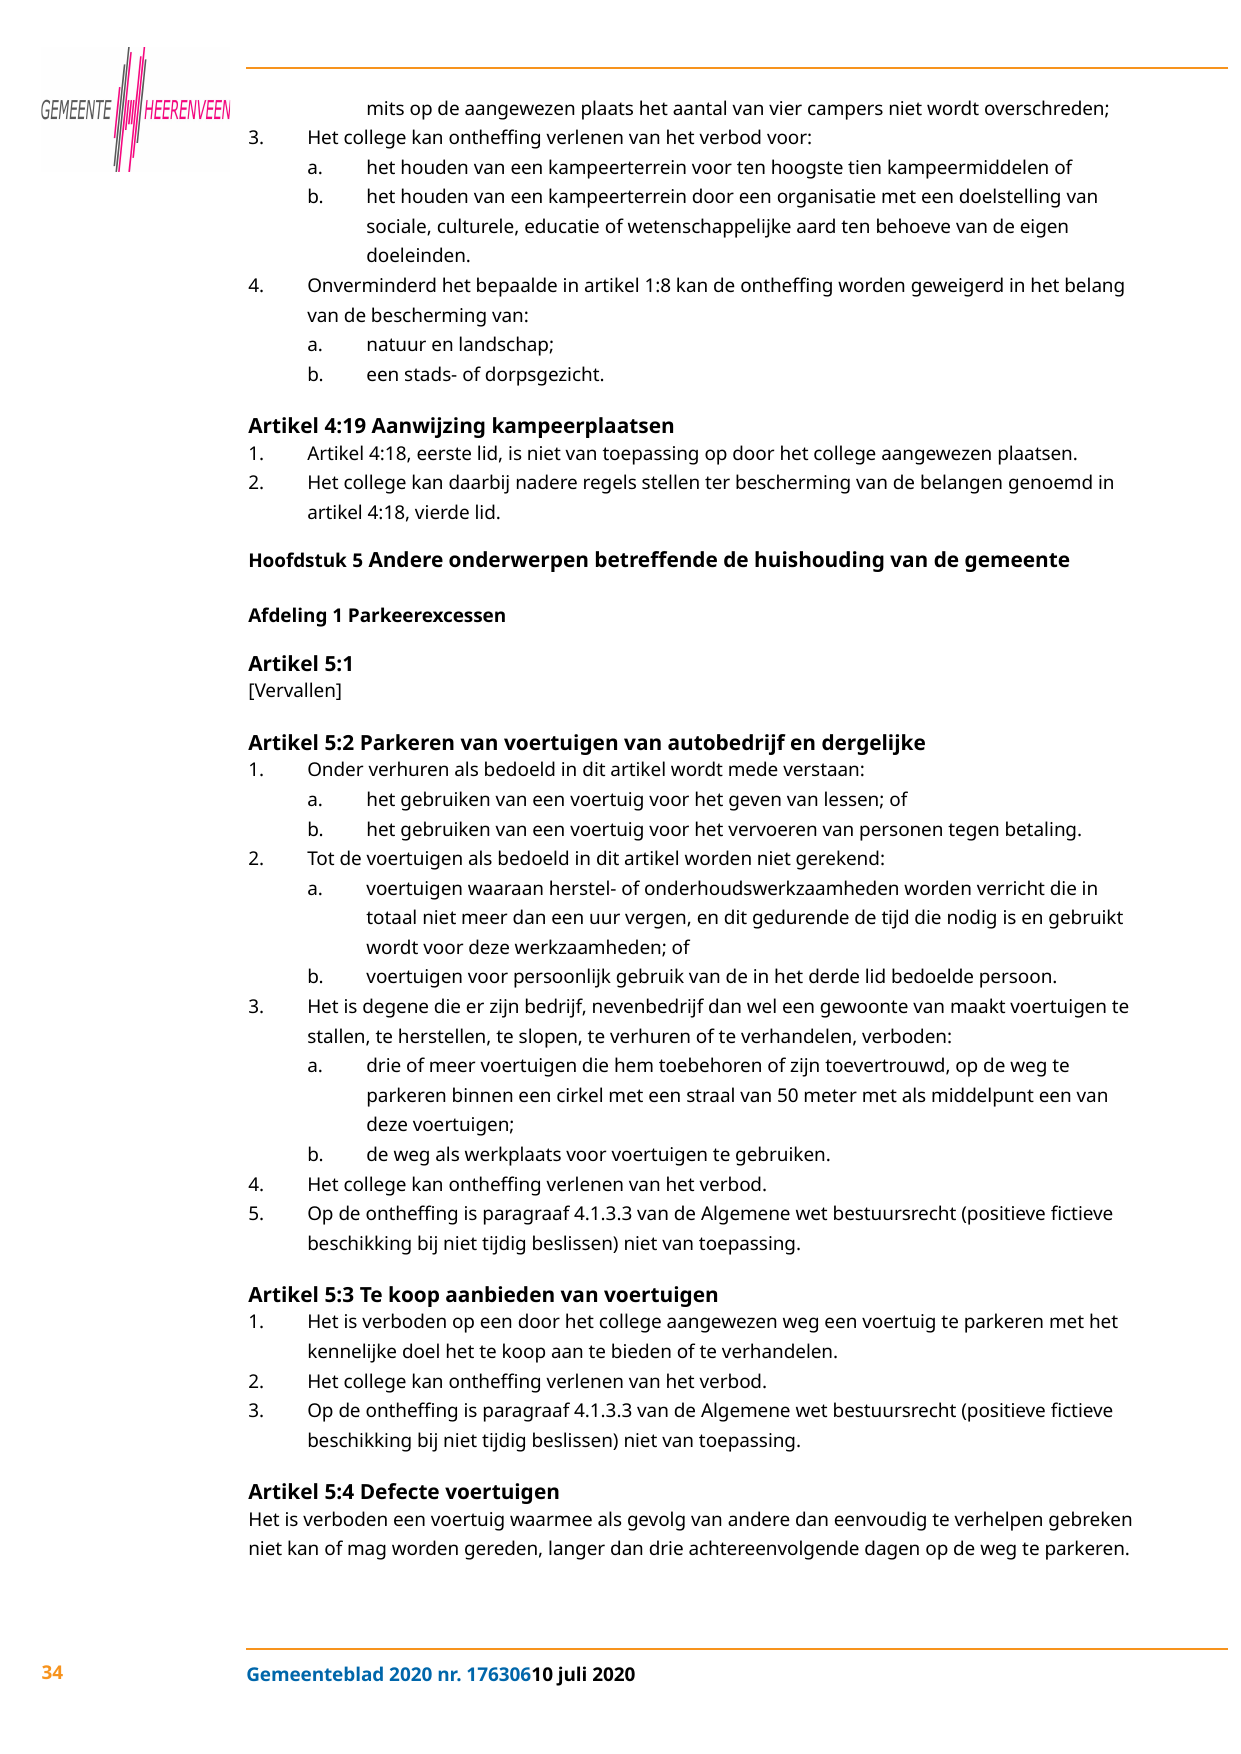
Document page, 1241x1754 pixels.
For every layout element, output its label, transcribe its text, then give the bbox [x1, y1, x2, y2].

list natuur en landschap; [307, 331, 1152, 357]
list Het is degene die er zijn bedrijf, nevenbedrijf dan wel een gewoonte van maakt voertuigen te stallen, te herstellen, te slopen, te verhuren of te verhandelen, verboden: [248, 993, 1152, 1048]
list Het is verboden op een door het college aangewezen weg een voertuig te parkeren met het kennelijke doel het te koop aan te bieden of te verhandelen. [248, 1309, 1152, 1364]
list voertuigen voor persoonlijk gebruik van de in het derde lid bedoelde persoon. [307, 964, 1152, 989]
text Artikel 5:2 Parkeren van voertuigen van autobedrijf en dergelijke [248, 728, 1152, 757]
list Onverminderd het bepaalde in artikel 1:8 kan de ontheffing worden geweigerd in het belang van de bescherming van: [248, 272, 1152, 328]
list Het college kan ontheffing verlenen van het verbod voor: [248, 124, 1152, 150]
text Artikel 5:1 [248, 649, 1152, 678]
text [Vervallen] [248, 678, 1152, 703]
list het gebruiken van een voertuig voor het geven van lessen; of [307, 786, 1152, 812]
list Op de ontheffing is paragraaf 4.1.3.3 van de Algemene wet bestuursrecht (positieve fictieve beschikking bij niet tijdig beslissen) niet van toepassing. [248, 1200, 1152, 1256]
text Hoofdstuk 5 Andere onderwerpen betreffende de huishouding van de gemeente [248, 545, 1152, 573]
list Het college kan ontheffing verlenen van het verbod. [248, 1171, 1152, 1196]
text Artikel 5:3 Te koop aanbieden van voertuigen [248, 1280, 1152, 1309]
picture [41, 47, 231, 172]
list Artikel 4:18, eerste lid, is niet van toepassing op door het college aangewezen plaatsen. [248, 440, 1152, 466]
list Het college kan daarbij nadere regels stellen ter bescherming van de belangen genoemd in artikel 4:18, vierde lid. [248, 469, 1152, 525]
list het houden van een kampeerterrein voor ten hoogste tien kampeermiddelen of [307, 154, 1152, 180]
text Artikel 4:19 Aanwijzing kampeerplaatsen [248, 411, 1152, 440]
list Tot de voertuigen als bedoeld in dit artikel worden niet gerekend: [248, 845, 1152, 871]
list een stads- of dorpsgezicht. [307, 361, 1152, 387]
list de weg als werkplaats voor voertuigen te gebruiken. [307, 1141, 1152, 1167]
list Op de ontheffing is paragraaf 4.1.3.3 van de Algemene wet bestuursrecht (positieve fictieve beschikking bij niet tijdig beslissen) niet van toepassing. [248, 1397, 1152, 1453]
list drie of meer voertuigen die hem toebehoren of zijn toevertrouwd, op de weg te parkeren binnen een cirkel met een straal van 50 meter met als middelpunt een van deze voertuigen; [307, 1052, 1152, 1137]
list het houden van een kampeerterrein door een organisatie met een doelstelling van sociale, culturele, educatie of wetenschappelijke aard ten behoeve van de eigen doeleinden. [307, 183, 1152, 268]
list voertuigen waaraan herstel- of onderhoudswerkzaamheden worden verricht die in totaal niet meer dan een uur vergen, en dit gedurende de tijd die nodig is en gebruikt wordt voor deze werkzaamheden; of [307, 875, 1152, 960]
text Het is verboden een voertuig waarmee als gevolg van andere dan eenvoudig te verhelpen gebreken niet kan of mag worden gereden, langer dan drie achtereenvolgende dagen op de weg te parkeren. [248, 1506, 1152, 1561]
list mits op de aangewezen plaats het aantal van vier campers niet wordt overschreden; [307, 95, 1152, 121]
text Afdeling 1 Parkeerexcessen [248, 603, 1152, 628]
text Artikel 5:4 Defecte voertuigen [248, 1477, 1152, 1506]
list Onder verhuren als bedoeld in dit artikel wordt mede verstaan: [248, 757, 1152, 782]
list het gebruiken van een voertuig voor het vervoeren van personen tegen betaling. [307, 816, 1152, 841]
list Het college kan ontheffing verlenen van het verbod. [248, 1368, 1152, 1394]
